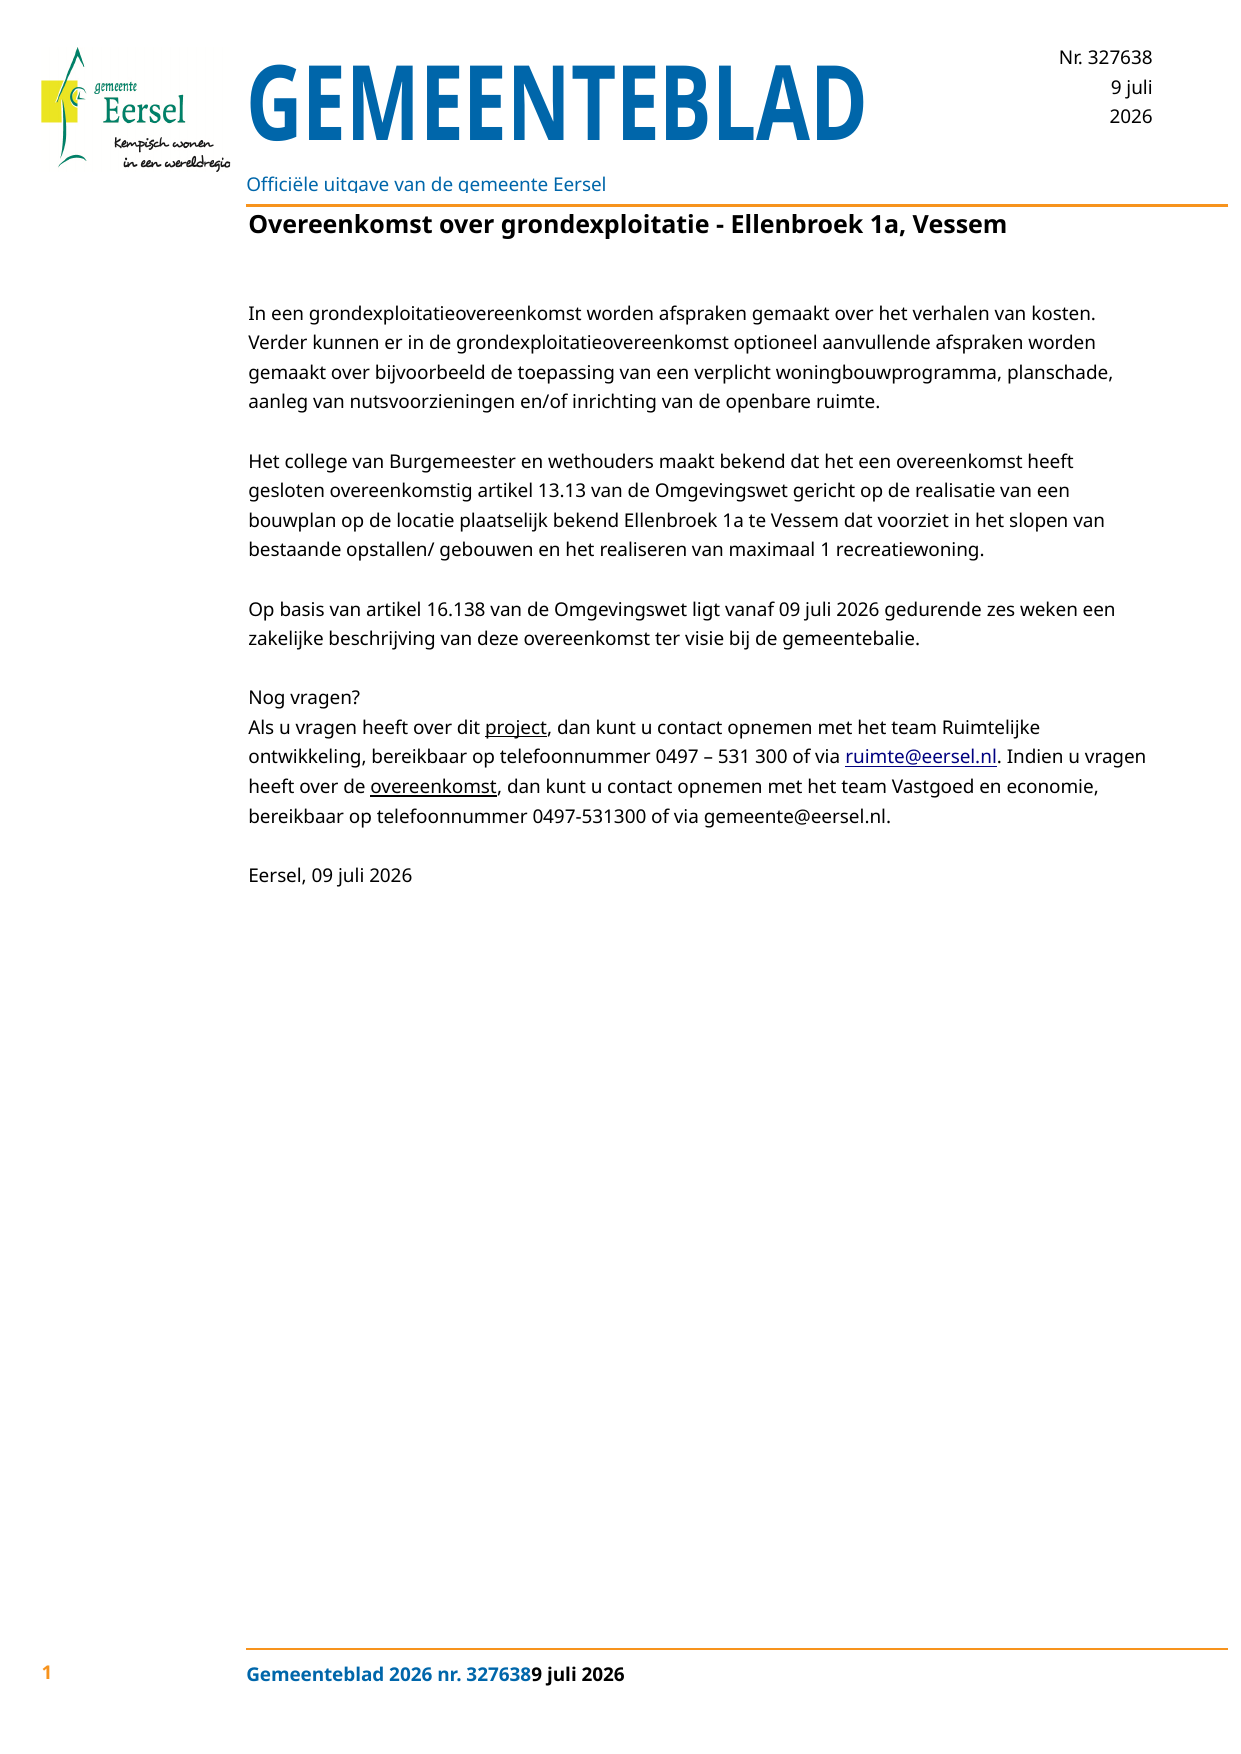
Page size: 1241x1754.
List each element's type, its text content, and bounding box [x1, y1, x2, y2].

text Eersel, 09 juli 2026 [248, 862, 1152, 888]
text Nog vragen? [248, 684, 1152, 710]
picture [41, 47, 231, 172]
text Als u vragen heeft over dit project, dan kunt u contact opnemen met het team Ruimtelijke ontwikkeling, bereikbaar op telefoonnummer 0497 – 531 300 of via ruimte@eersel.nl. Indien u vragen heeft over de overeenkomst, dan kunt u contact opnemen met het team Vastgoed en economie, bereikbaar op telefoonnummer 0497-531300 of via gemeente@eersel.nl. [248, 714, 1152, 828]
text Overeenkomst over grondexploitatie - Ellenbroek 1a, Vessem [248, 207, 1152, 241]
text Het college van Burgemeester en wethouders maakt bekend dat het een overeenkomst heeft gesloten overeenkomstig artikel 13.13 van de Omgevingswet gericht op de realisatie van een bouwplan op de locatie plaatselijk bekend Ellenbroek 1a te Vessem dat voorziet in het slopen van bestaande opstallen/ gebouwen en het realiseren van maximaal 1 recreatiewoning. [248, 448, 1152, 562]
text Op basis van artikel 16.138 van de Omgevingswet ligt vanaf 09 juli 2026 gedurende zes weken een zakelijke beschrijving van deze overeenkomst ter visie bij de gemeentebalie. [248, 596, 1152, 651]
text In een grondexploitatieovereenkomst worden afspraken gemaakt over het verhalen van kosten. Verder kunnen er in de grondexploitatieovereenkomst optioneel aanvullende afspraken worden gemaakt over bijvoorbeeld de toepassing van een verplicht woningbouwprogramma, planschade, aanleg van nutsvoorzieningen en/of inrichting van de openbare ruimte. [248, 300, 1152, 414]
